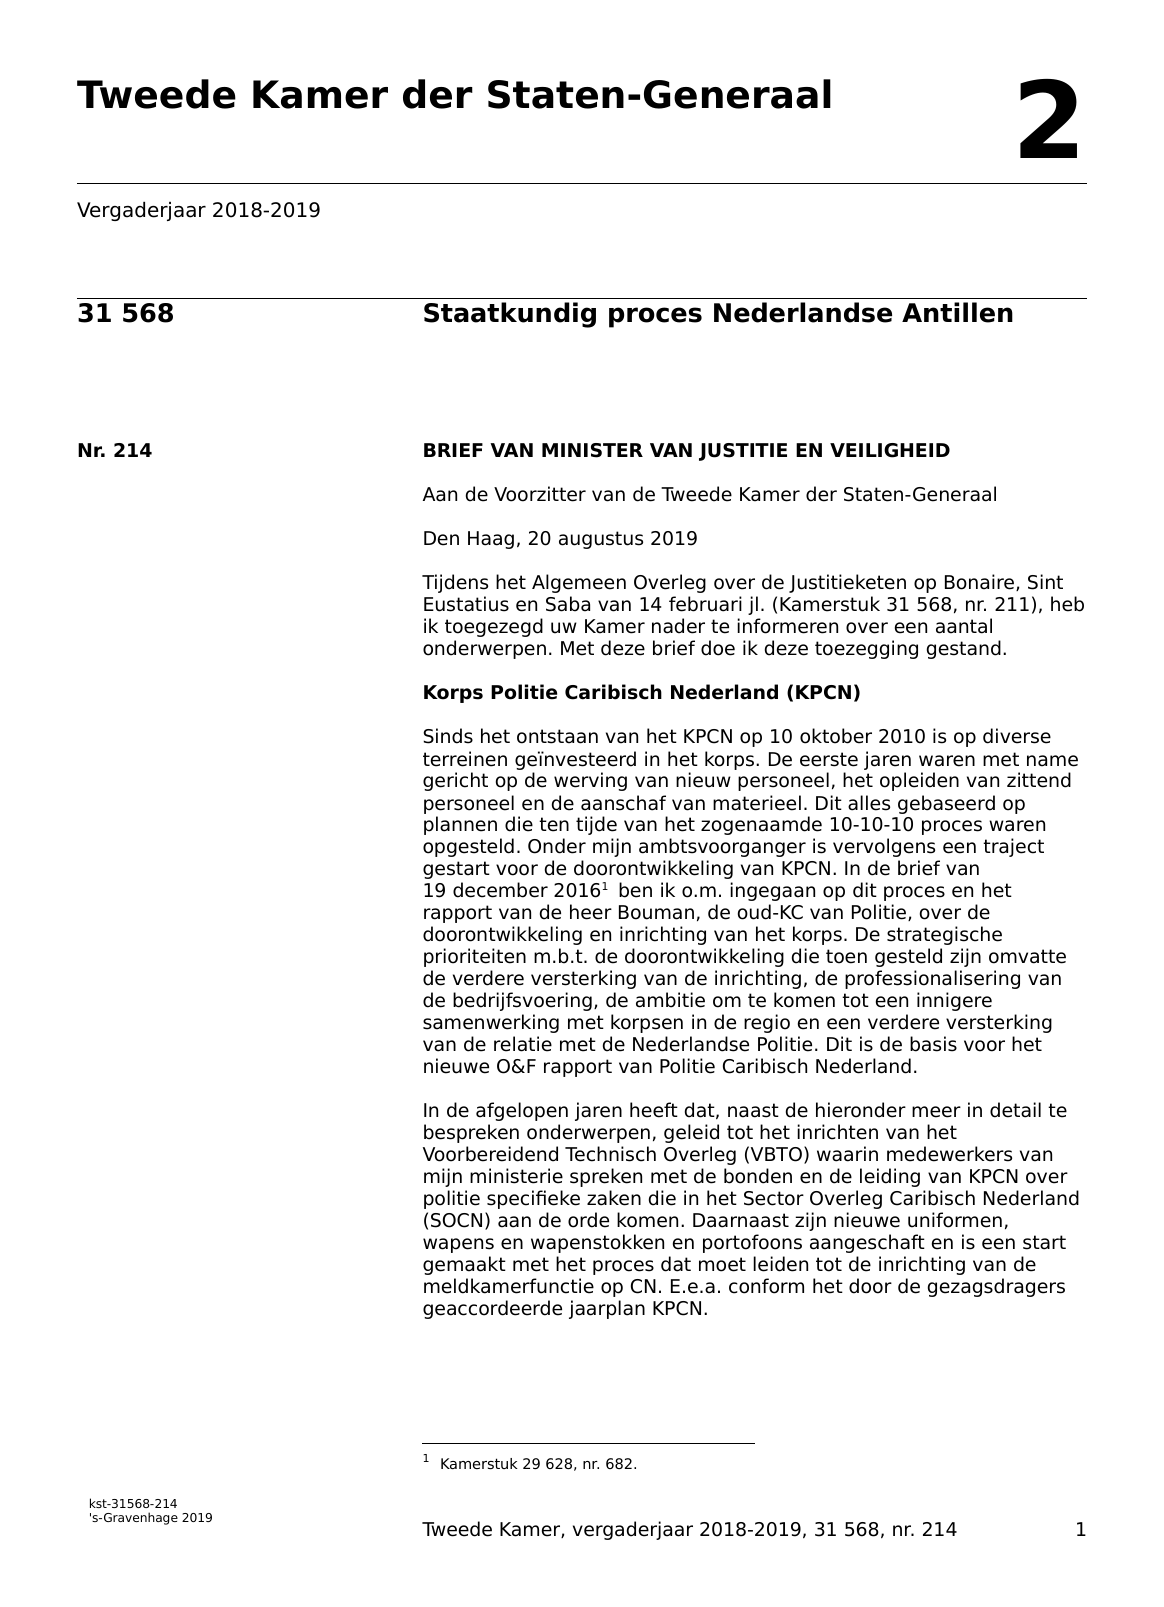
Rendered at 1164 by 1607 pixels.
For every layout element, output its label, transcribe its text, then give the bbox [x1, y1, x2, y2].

text Aan de Voorzitter van de Tweede Kamer der Staten-Generaal [422, 484, 1087, 506]
text Den Haag, 20 augustus 2019 [422, 528, 1087, 550]
subtitle Nr. 214 BRIEF VAN MINISTER VAN JUSTITIE EN VEILIGHEID [77, 440, 1087, 462]
text Tijdens het Algemeen Overleg over de Justitieketen op Bonaire, Sint Eustatius en Saba van 14 februari jl. (Kamerstuk 31 568, nr. 211), heb ik toegezegd uw Kamer nader te informeren over een aantal onderwerpen. Met deze brief doe ik deze toezegging gestand. [422, 572, 1087, 660]
subtitle 31 568 Staatkundig proces Nederlandse Antillen [77, 299, 1087, 329]
text In de afgelopen jaren heeft dat, naast de hieronder meer in detail te bespreken onderwerpen, geleid tot het inrichten van het Voorbereidend Technisch Overleg (VBTO) waarin medewerkers van mijn ministerie spreken met de bonden en de leiding van KPCN over politie specifieke zaken die in het Sector Overleg Caribisch Nederland (SOCN) aan de orde komen. Daarnaast zijn nieuwe uniformen, wapens en wapenstokken en portofoons aangeschaft en is een start gemaakt met het proces dat moet leiden tot de inrichting van de meldkamerfunctie op CN. E.e.a. conform het door de gezagsdragers geaccordeerde jaarplan KPCN. [422, 1100, 1087, 1320]
table_header 2 [886, 59, 1087, 183]
text 's-Gravenhage 2019 [88, 1511, 323, 1525]
text Sinds het ontstaan van het KPCN op 10 oktober 2010 is op diverse terreinen geïnvesteerd in het korps. De eerste jaren waren met name gericht op de werving van nieuw personeel, het opleiden van zittend personeel en de aanschaf van materieel. Dit alles gebaseerd op plannen die ten tijde van het zogenaamde 10-10-10 proces waren opgesteld. Onder mijn ambtsvoorganger is vervolgens een traject gestart voor de doorontwikkeling van KPCN. In de brief van 19 december 2016 ben ik o.m. ingegaan op dit proces en het rapport van de heer Bouman, de oud-KC van Politie, over de doorontwikkeling en inrichting van het korps. De strategische prioriteiten m.b.t. de doorontwikkeling die toen gesteld zijn omvatte de verdere versterking van de inrichting, de professionalisering van de bedrijfsvoering, de ambitie om te komen tot een innigere samenwerking met korpsen in de regio en een verdere versterking van de relatie met de Nederlandse Politie. Dit is de basis voor het nieuwe O&F rapport van Politie Caribisch Nederland. [422, 726, 1087, 1078]
text kst-31568-214 [88, 1497, 323, 1511]
table_header Tweede Kamer der Staten-Generaal [77, 59, 886, 183]
text Kamerstuk 29 628, nr. 682. [422, 1452, 1087, 1474]
subtitle Korps Politie Caribisch Nederland (KPCN) [422, 682, 1087, 704]
table_cell Vergaderjaar 2018-2019 [77, 184, 1087, 298]
